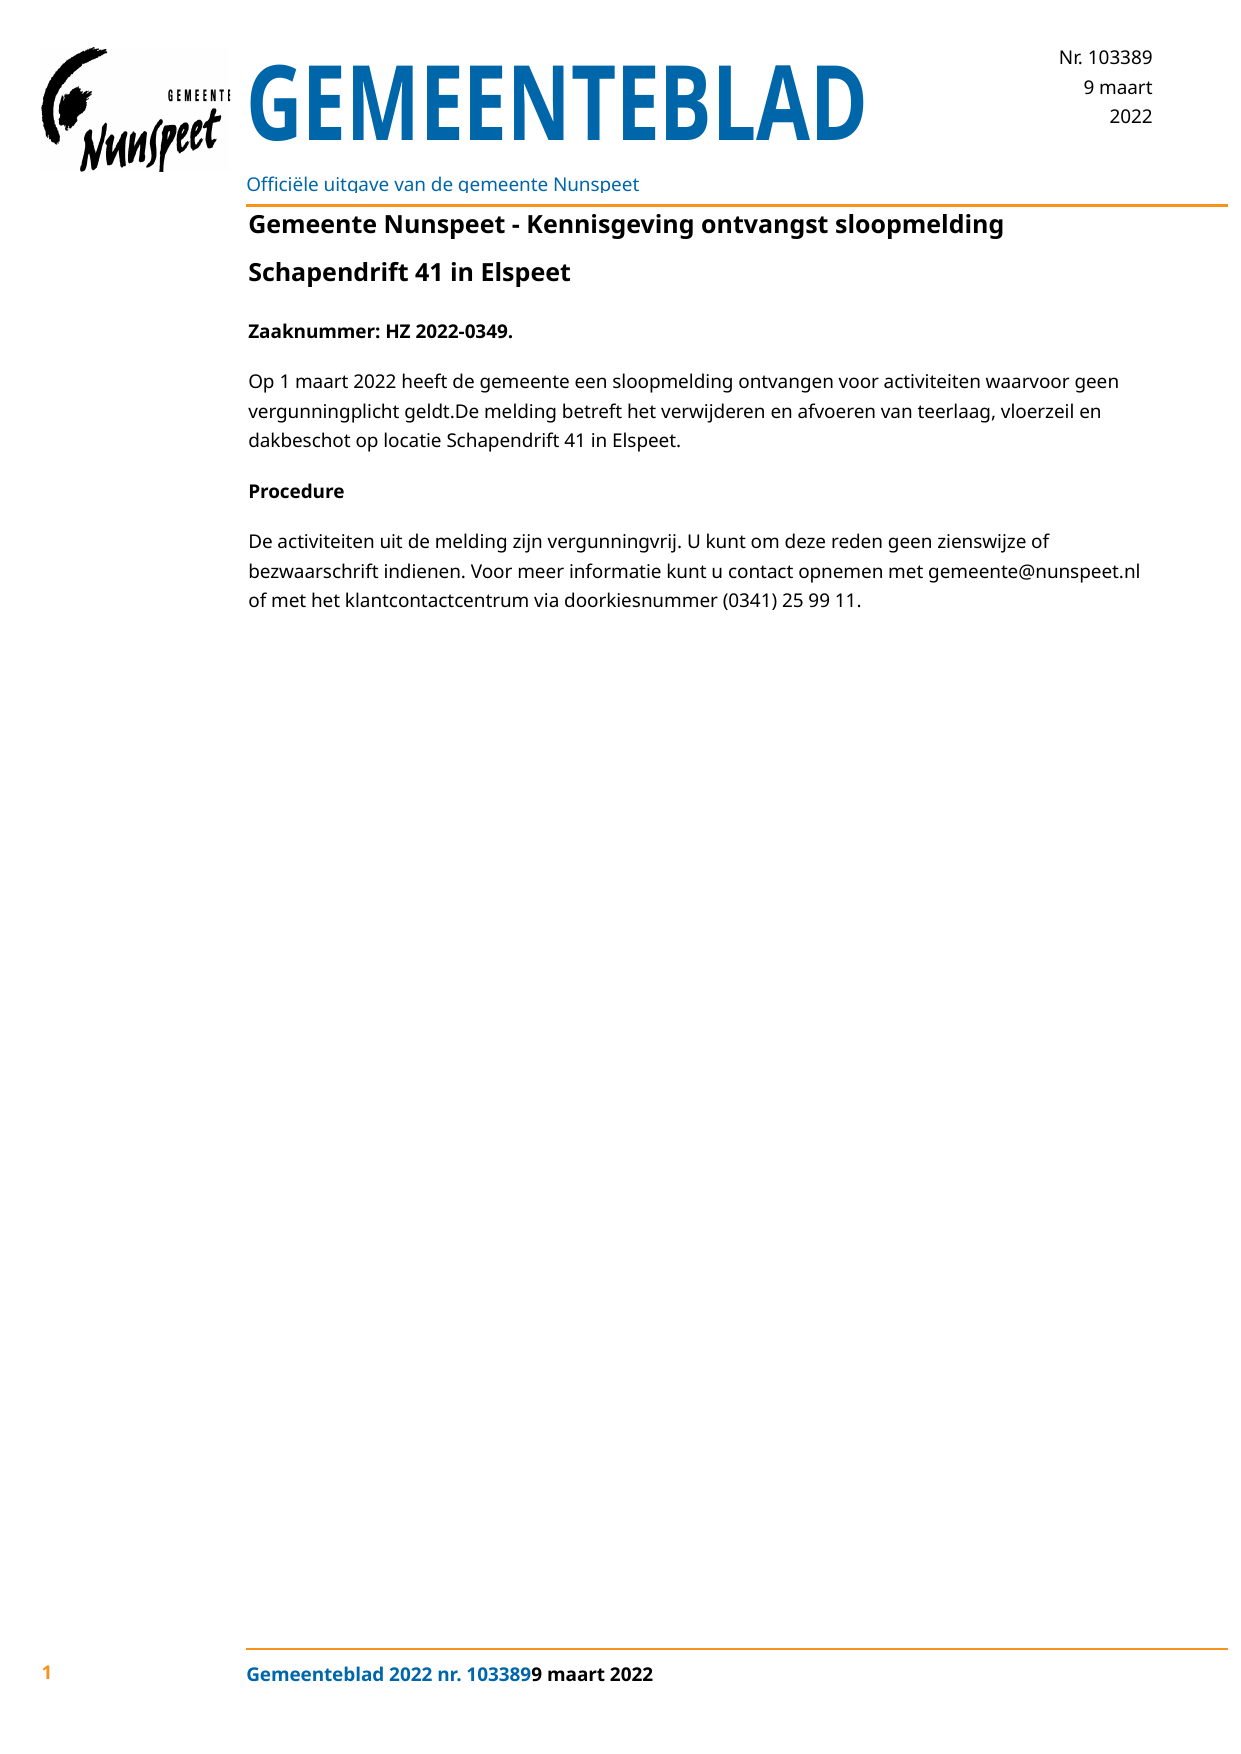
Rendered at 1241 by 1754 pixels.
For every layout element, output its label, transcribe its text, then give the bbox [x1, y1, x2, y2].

picture [41, 47, 231, 172]
text Procedure [248, 478, 1152, 504]
text Gemeente Nunspeet - Kennisgeving ontvangst sloopmelding Schapendrift 41 in Elspeet [248, 207, 1152, 288]
text De activiteiten uit de melding zijn vergunningvrij. U kunt om deze reden geen zienswijze of bezwaarschrift indienen. Voor meer informatie kunt u contact opnemen met gemeente@nunspeet.nl of met het klantcontactcentrum via doorkiesnummer (0341) 25 99 11. [248, 528, 1152, 613]
text Op 1 maart 2022 heeft de gemeente een sloopmelding ontvangen voor activiteiten waarvoor geen vergunningplicht geldt.De melding betreft het verwijderen en afvoeren van teerlaag, vloerzeil en dakbeschot op locatie Schapendrift 41 in Elspeet. [248, 368, 1152, 453]
text Zaaknummer: HZ 2022-0349. [248, 318, 1152, 344]
